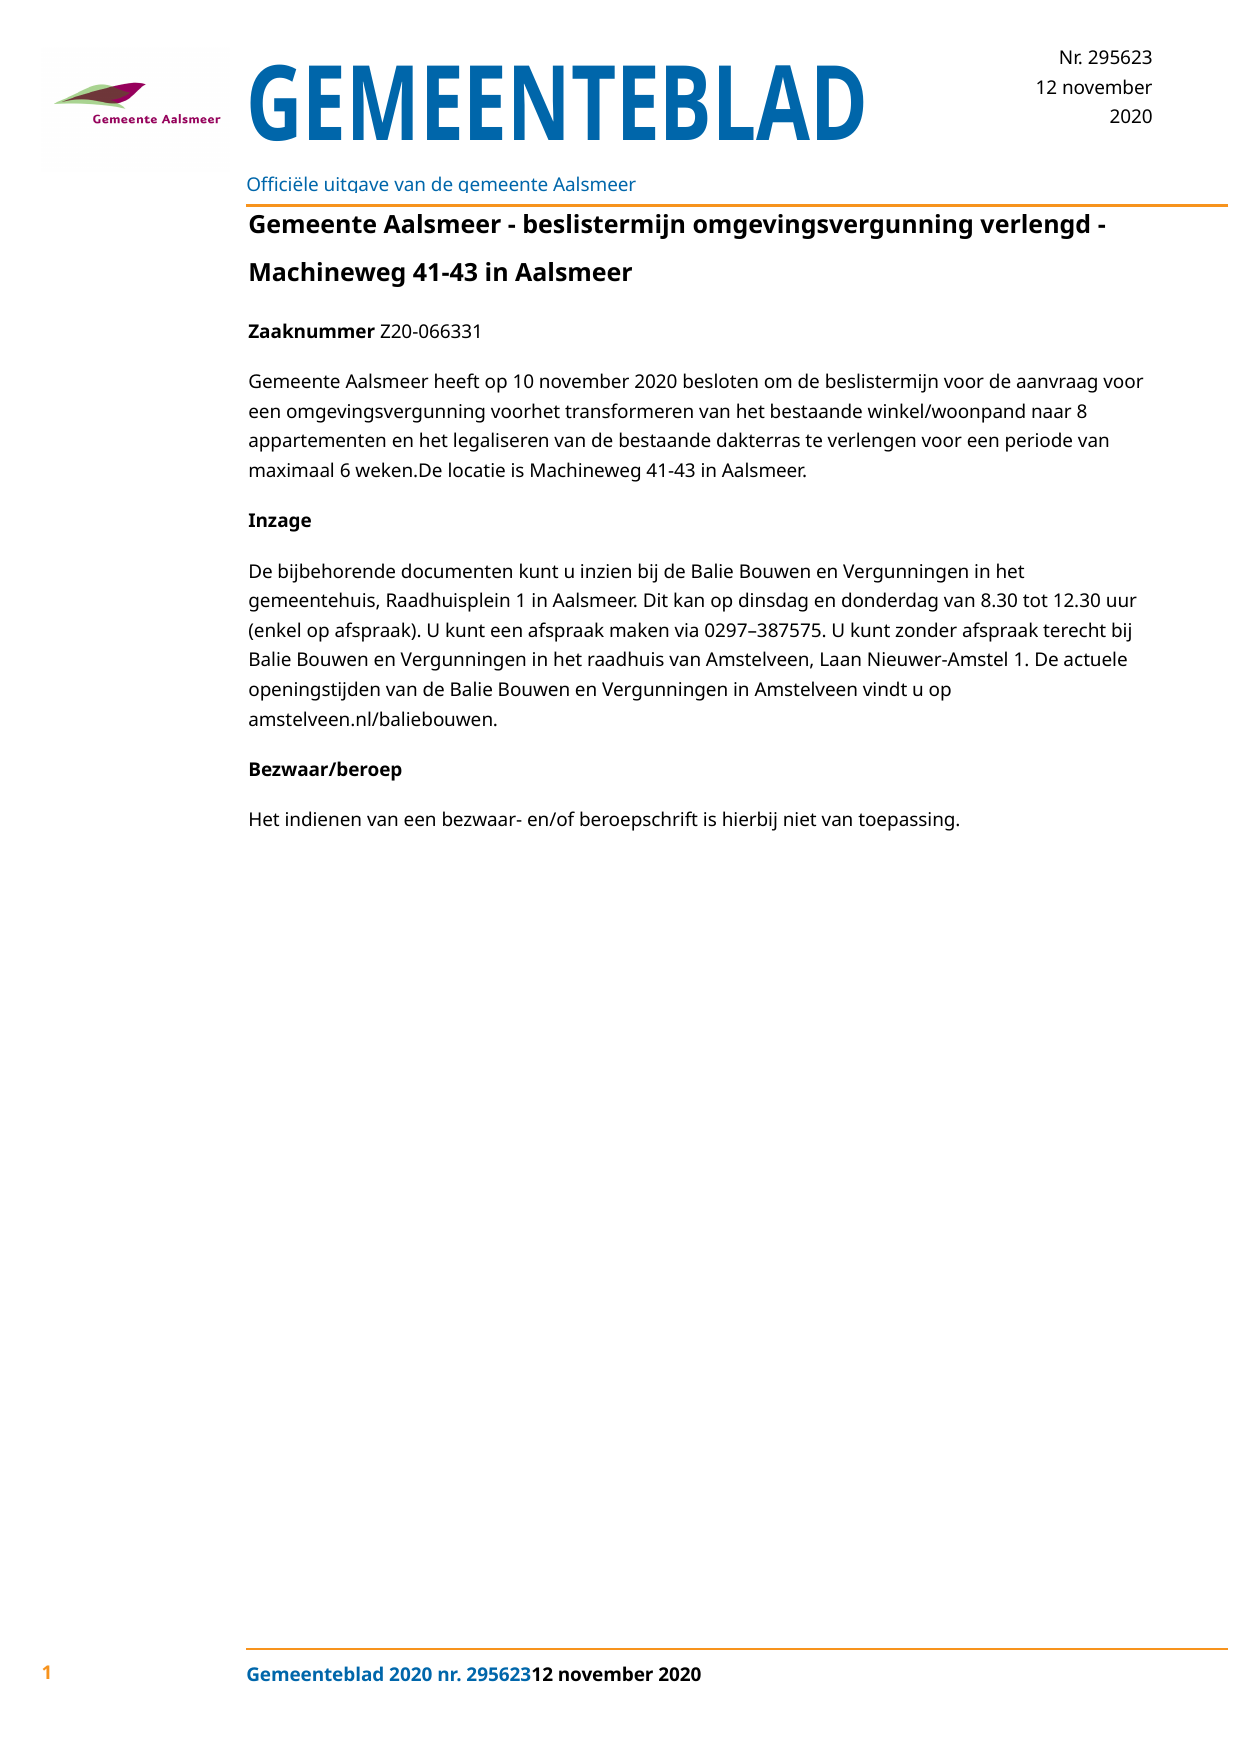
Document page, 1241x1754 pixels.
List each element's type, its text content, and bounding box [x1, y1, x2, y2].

text Gemeente Aalsmeer heeft op 10 november 2020 besloten om de beslistermijn voor de aanvraag voor een omgevingsvergunning voorhet transformeren van het bestaande winkel/woonpand naar 8 appartementen en het legaliseren van de bestaande dakterras te verlengen voor een periode van maximaal 6 weken.De locatie is Machineweg 41-43 in Aalsmeer. [248, 368, 1152, 483]
text Zaaknummer Z20-066331 [248, 318, 1152, 344]
text Het indienen van een bezwaar- en/of beroepschrift is hierbij niet van toepassing. [248, 807, 1152, 832]
text Inzage [248, 507, 1152, 533]
text De bijbehorende documenten kunt u inzien bij de Balie Bouwen en Vergunningen in het gemeentehuis, Raadhuisplein 1 in Aalsmeer. Dit kan op dinsdag en donderdag van 8.30 tot 12.30 uur (enkel op afspraak). U kunt een afspraak maken via 0297–387575. U kunt zonder afspraak terecht bij Balie Bouwen en Vergunningen in het raadhuis van Amstelveen, Laan Nieuwer-Amstel 1. De actuele openingstijden van de Balie Bouwen en Vergunningen in Amstelveen vindt u op amstelveen.nl/baliebouwen. [248, 558, 1152, 732]
picture [41, 47, 231, 172]
text Bezwaar/beroep [248, 756, 1152, 782]
text Gemeente Aalsmeer - beslistermijn omgevingsvergunning verlengd - Machineweg 41-43 in Aalsmeer [248, 207, 1152, 288]
